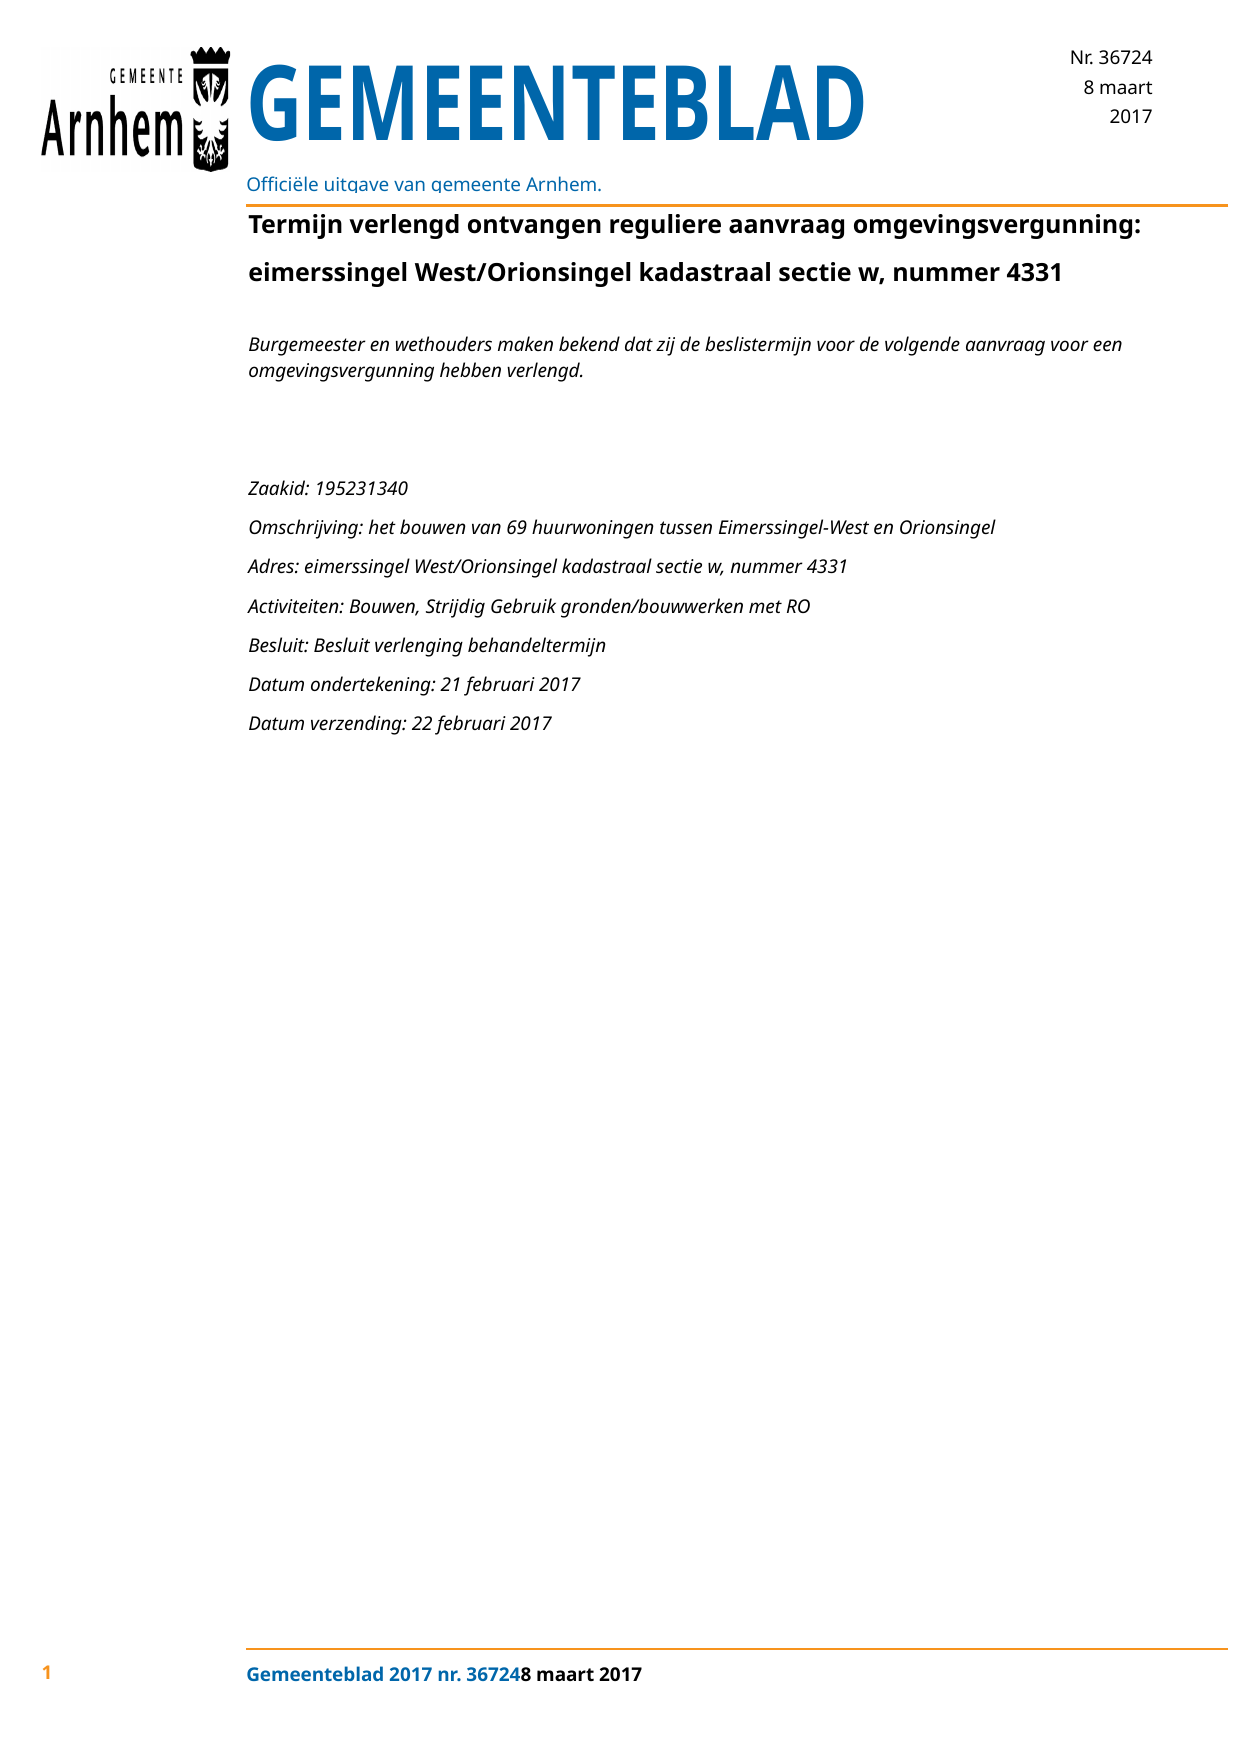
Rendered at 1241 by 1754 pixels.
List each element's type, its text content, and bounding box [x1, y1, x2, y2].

text Besluit: Besluit verlenging behandeltermijn [248, 632, 1152, 658]
text Burgemeester en wethouders maken bekend dat zij de beslistermijn voor de volgende aanvraag voor een omgevingsvergunning hebben verlengd. [248, 331, 1152, 383]
picture [41, 47, 231, 172]
text Activiteiten: Bouwen, Strijdig Gebruik gronden/bouwwerken met RO [248, 593, 1152, 618]
text Omschrijving: het bouwen van 69 huurwoningen tussen Eimerssingel-West en Orionsingel [248, 514, 1152, 540]
text Termijn verlengd ontvangen reguliere aanvraag omgevingsvergunning: eimerssingel West/Orionsingel kadastraal sectie w, nummer 4331 [248, 207, 1152, 288]
text Zaakid: 195231340 [248, 475, 1152, 501]
text Adres: eimerssingel West/Orionsingel kadastraal sectie w, nummer 4331 [248, 553, 1152, 579]
text Datum verzending: 22 februari 2017 [248, 711, 1152, 736]
text Datum ondertekening: 21 februari 2017 [248, 671, 1152, 697]
